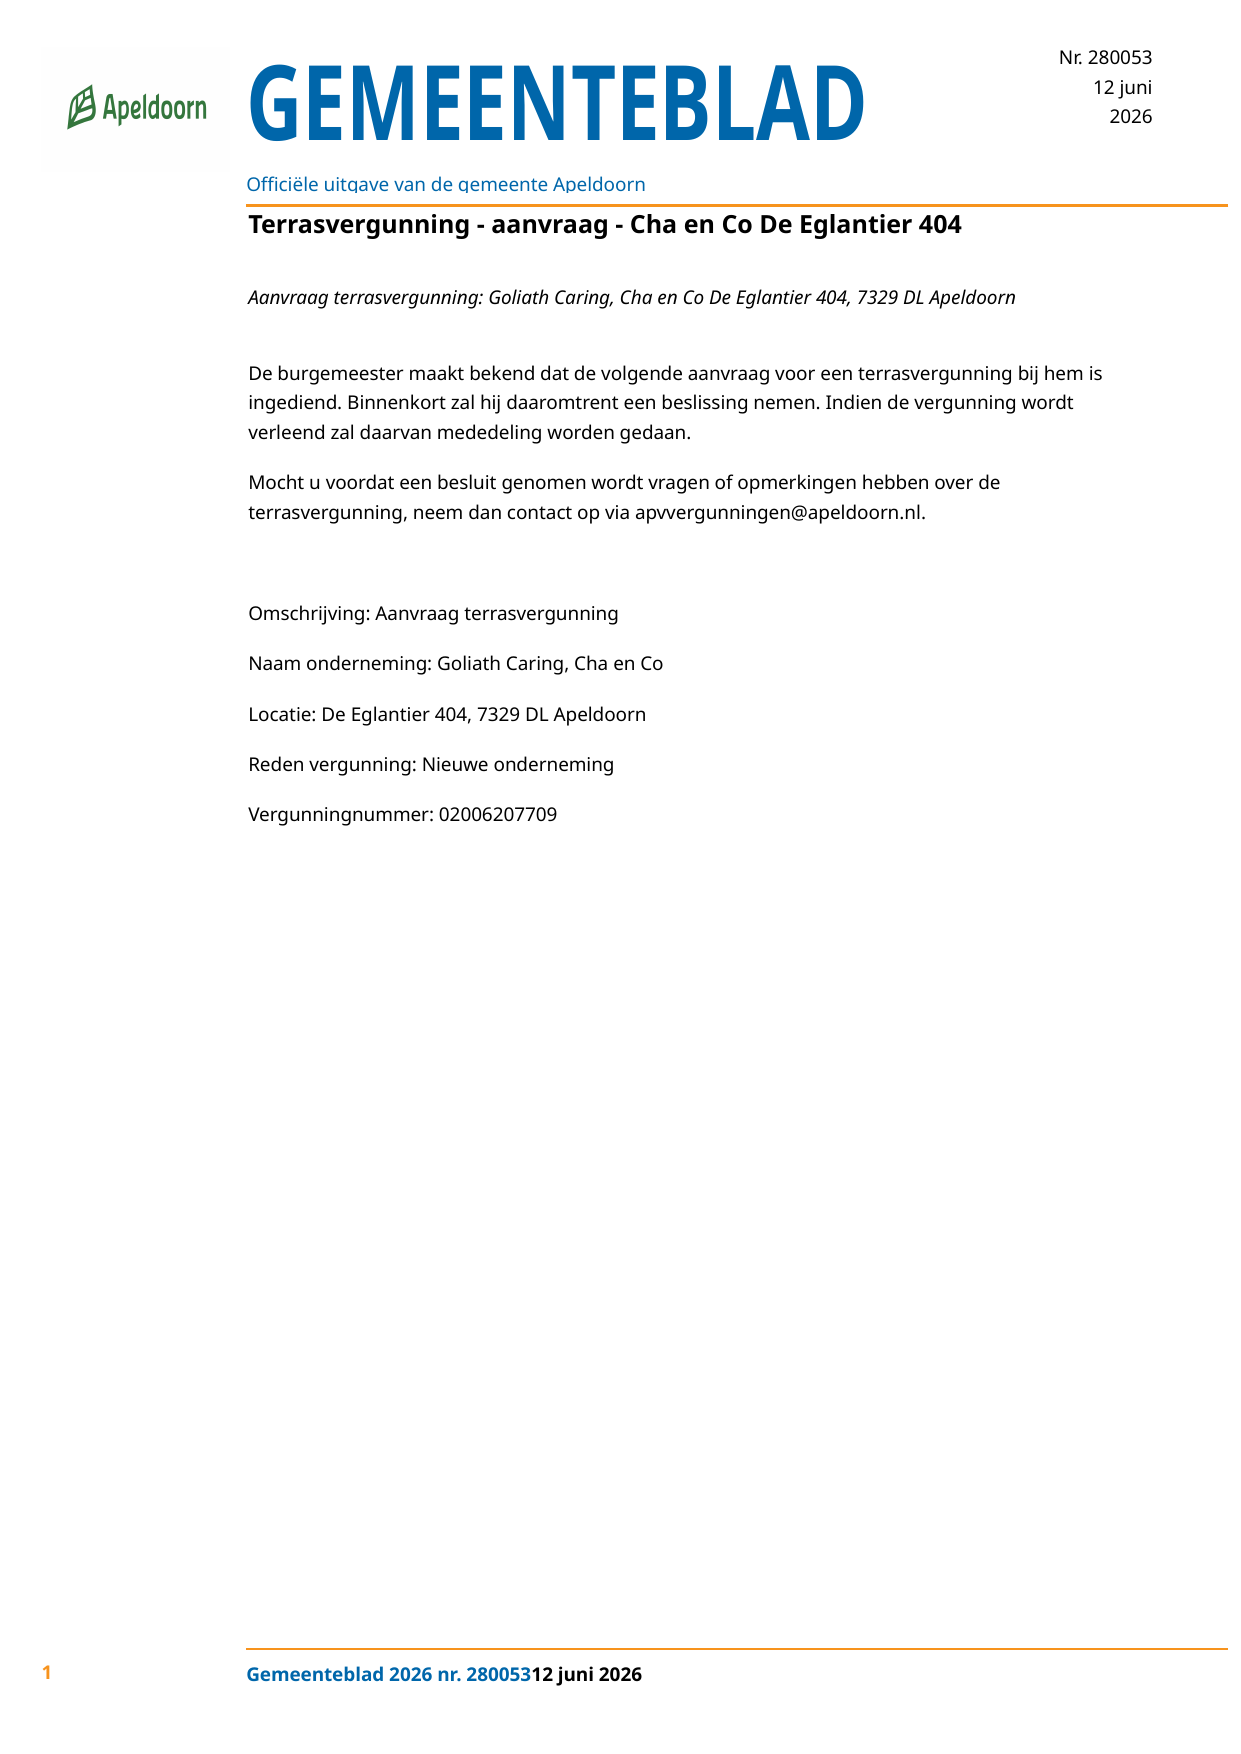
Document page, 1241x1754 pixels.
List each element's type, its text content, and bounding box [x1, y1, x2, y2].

picture [41, 47, 231, 172]
text Naam onderneming: Goliath Caring, Cha en Co [248, 650, 1152, 676]
text Aanvraag terrasvergunning: Goliath Caring, Cha en Co De Eglantier 404, 7329 DL Apeldoorn [248, 284, 1152, 309]
text Locatie: De Eglantier 404, 7329 DL Apeldoorn [248, 701, 1152, 727]
text Reden vergunning: Nieuwe onderneming [248, 751, 1152, 777]
text Vergunningnummer: 02006207709 [248, 802, 1152, 827]
text Mocht u voordat een besluit genomen wordt vragen of opmerkingen hebben over de terrasvergunning, neem dan contact op via apvvergunningen@apeldoorn.nl. [248, 469, 1152, 525]
text Omschrijving: Aanvraag terrasvergunning [248, 600, 1152, 626]
text Terrasvergunning - aanvraag - Cha en Co De Eglantier 404 [248, 207, 1152, 241]
text De burgemeester maakt bekend dat de volgende aanvraag voor een terrasvergunning bij hem is ingediend. Binnenkort zal hij daaromtrent een beslissing nemen. Indien de vergunning wordt verleend zal daarvan mededeling worden gedaan. [248, 360, 1152, 445]
